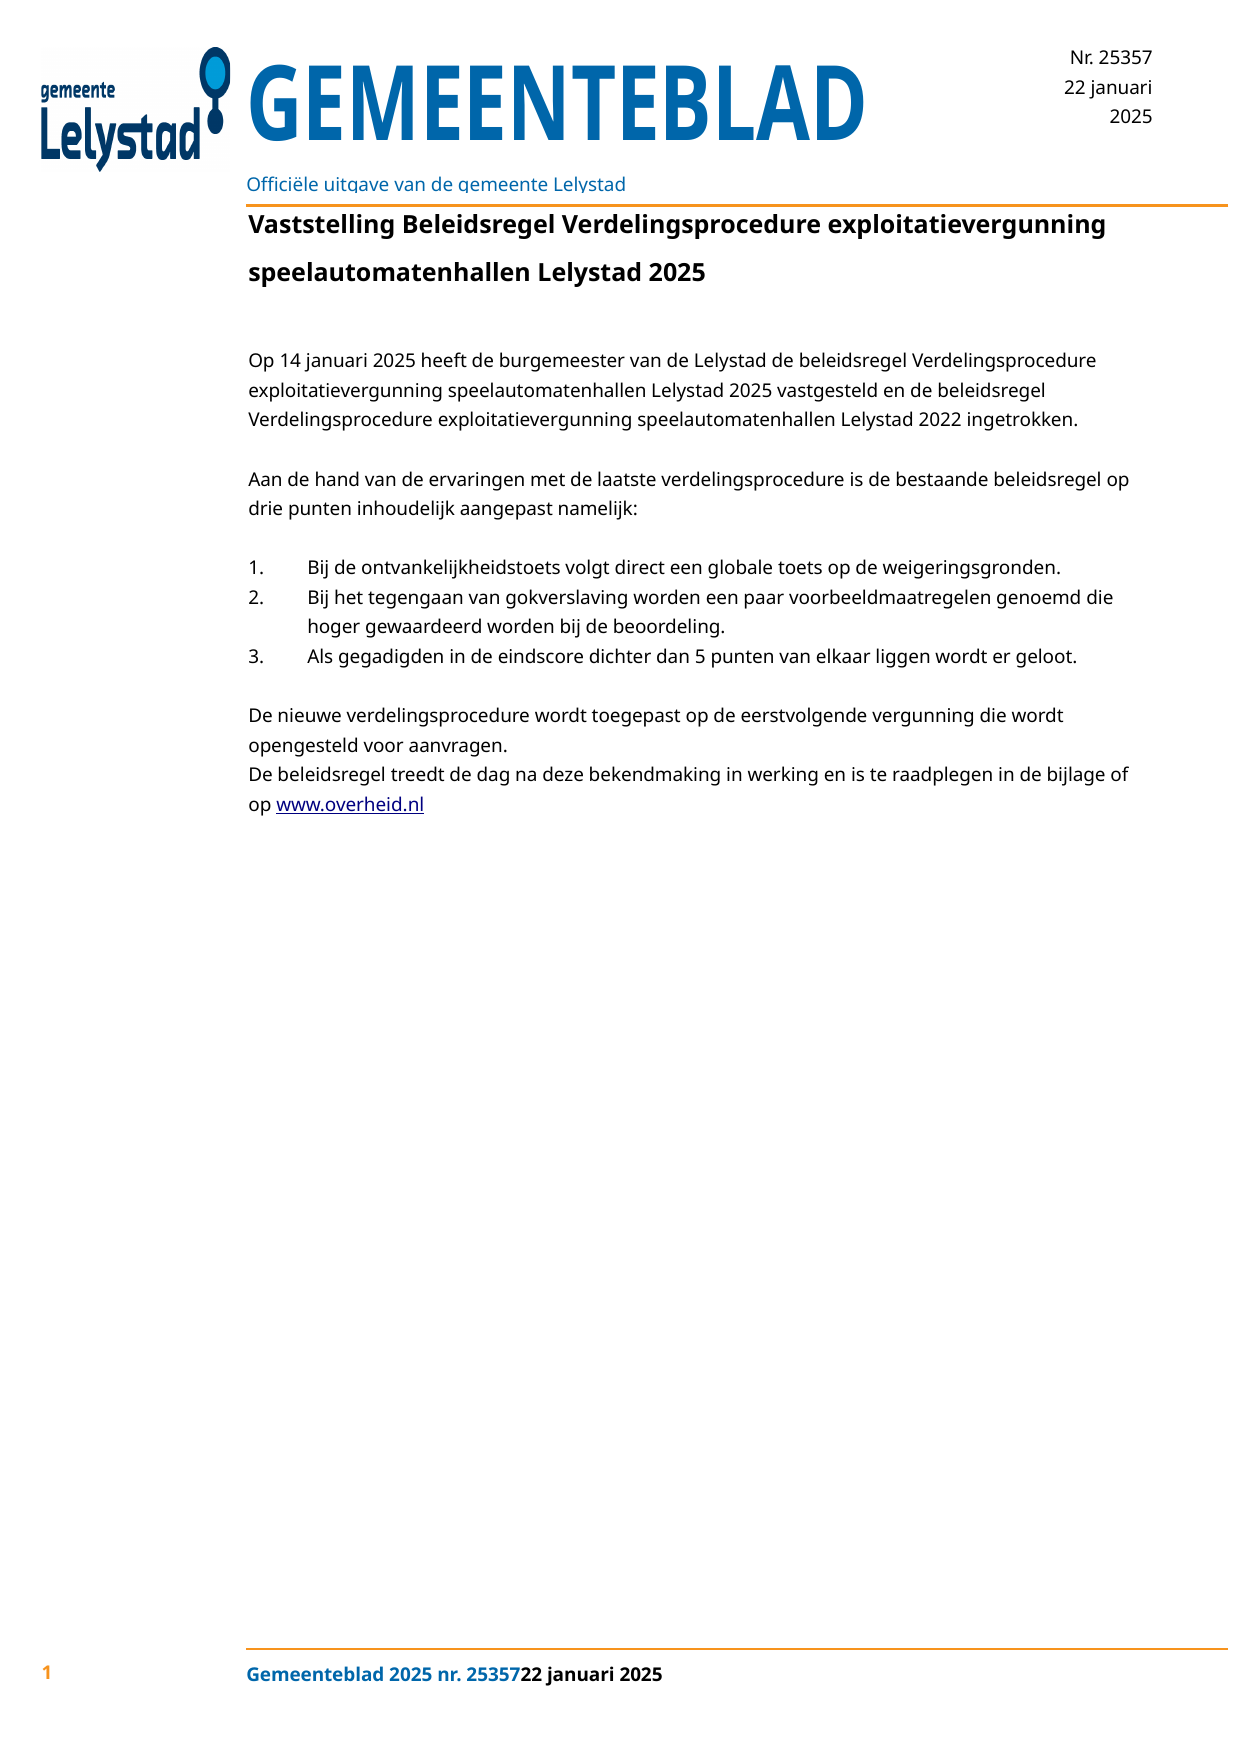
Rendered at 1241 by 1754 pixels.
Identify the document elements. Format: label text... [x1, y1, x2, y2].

text Aan de hand van de ervaringen met de laatste verdelingsprocedure is de bestaande beleidsregel op drie punten inhoudelijk aangepast namelijk: [248, 466, 1152, 521]
list Als gegadigden in de eindscore dichter dan 5 punten van elkaar liggen wordt er geloot. [248, 643, 1152, 669]
picture [41, 47, 231, 172]
text De nieuwe verdelingsprocedure wordt toegepast op de eerstvolgende vergunning die wordt opengesteld voor aanvragen. [248, 702, 1152, 758]
list Bij de ontvankelijkheidstoets volgt direct een globale toets op de weigeringsgronden. [248, 554, 1152, 580]
text De beleidsregel treedt de dag na deze bekendmaking in werking en is te raadplegen in de bijlage of op www.overheid.nl [248, 762, 1152, 817]
text Vaststelling Beleidsregel Verdelingsprocedure exploitatievergunning speelautomatenhallen Lelystad 2025 [248, 207, 1152, 288]
text Op 14 januari 2025 heeft de burgemeester van de Lelystad de beleidsregel Verdelingsprocedure exploitatievergunning speelautomatenhallen Lelystad 2025 vastgesteld en de beleidsregel Verdelingsprocedure exploitatievergunning speelautomatenhallen Lelystad 2022 ingetrokken. [248, 347, 1152, 432]
list Bij het tegengaan van gokverslaving worden een paar voorbeeldmaatregelen genoemd die hoger gewaardeerd worden bij de beoordeling. [248, 584, 1152, 639]
